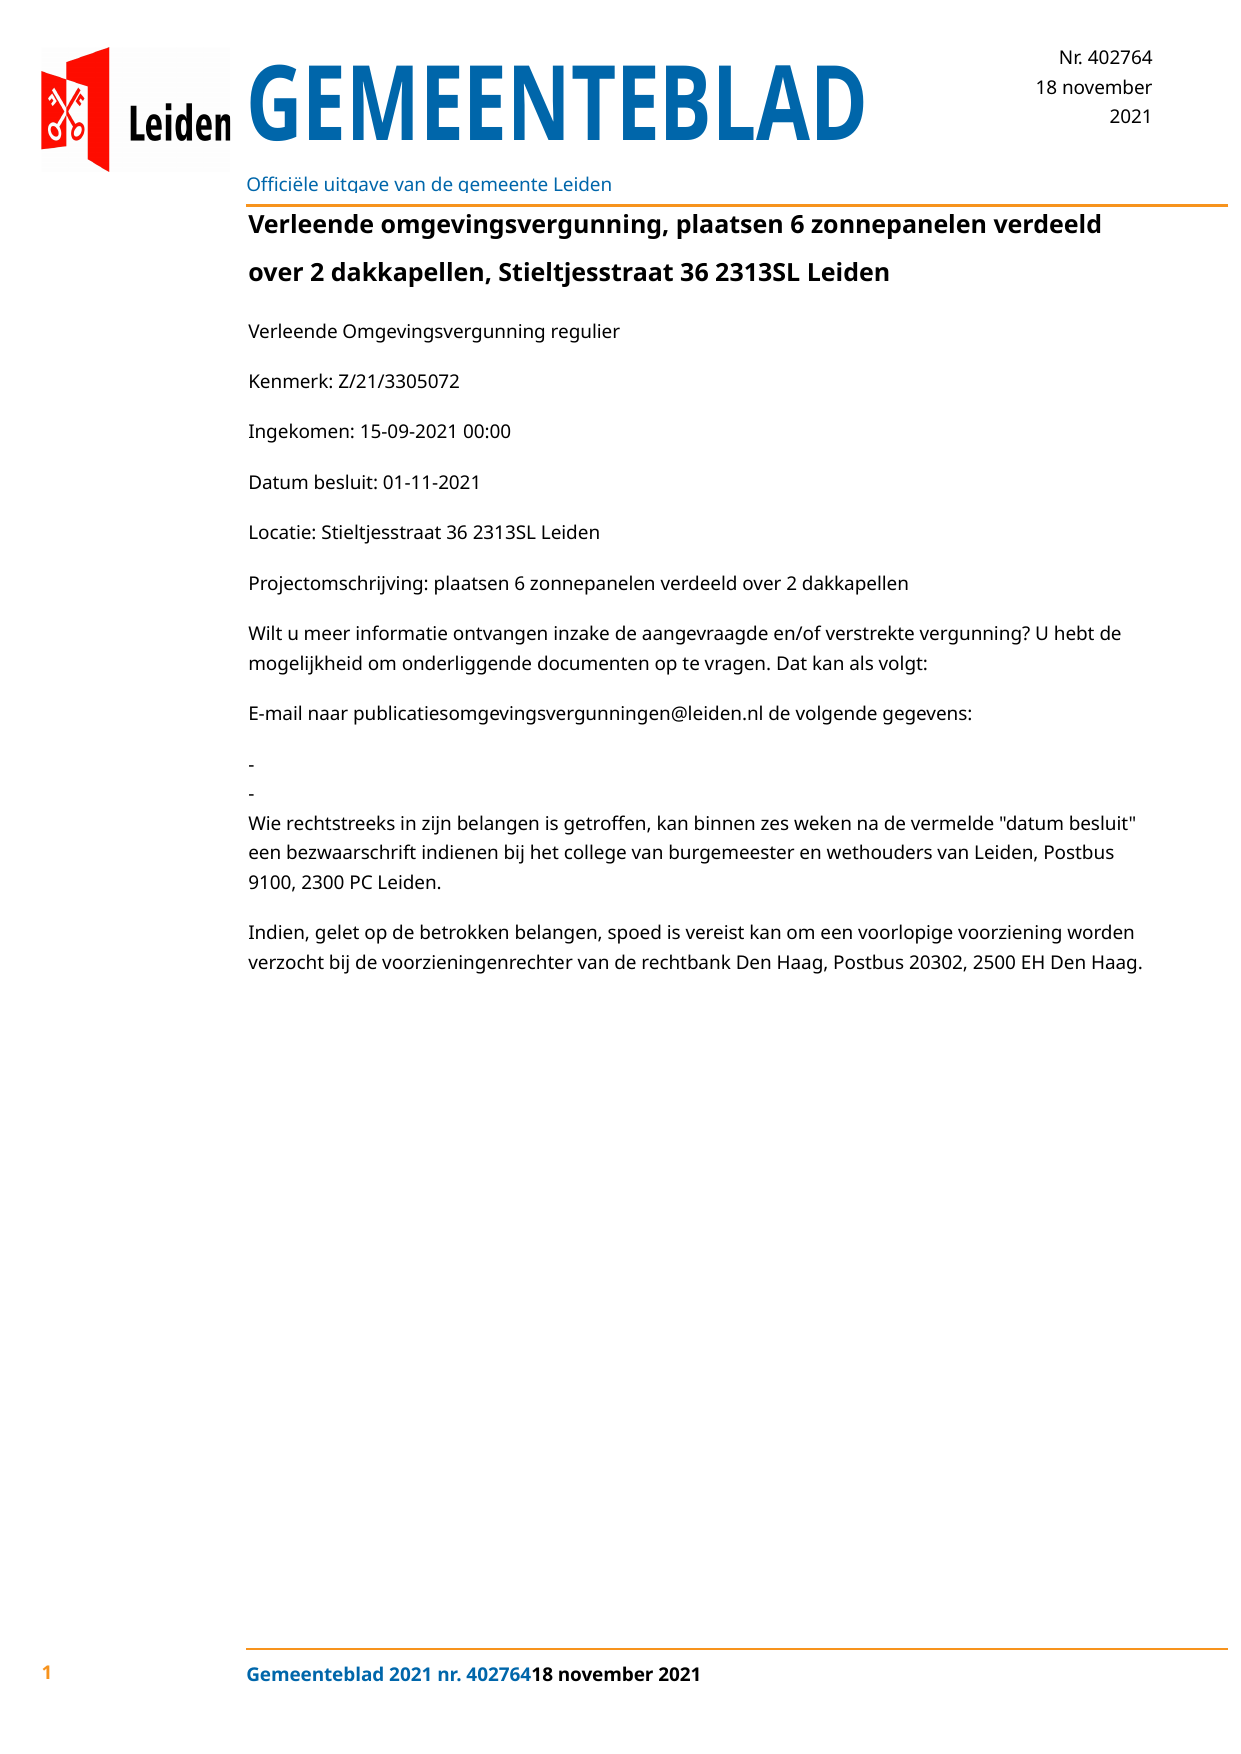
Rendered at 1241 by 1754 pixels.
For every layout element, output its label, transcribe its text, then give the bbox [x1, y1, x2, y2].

picture [41, 47, 231, 172]
text Verleende Omgevingsvergunning regulier [248, 318, 1152, 344]
text E-mail naar publicatiesomgevingsvergunningen@leiden.nl de volgende gegevens: [248, 700, 1152, 726]
text Verleende omgevingsvergunning, plaatsen 6 zonnepanelen verdeeld over 2 dakkapellen, Stieltjesstraat 36 2313SL Leiden [248, 207, 1152, 288]
text Kenmerk: Z/21/3305072 [248, 368, 1152, 394]
text Ingekomen: 15-09-2021 00:00 [248, 419, 1152, 444]
text Indien, gelet op de betrokken belangen, spoed is vereist kan om een voorlopige voorziening worden verzocht bij de voorzieningenrechter van de rechtbank Den Haag, Postbus 20302, 2500 EH Den Haag. [248, 919, 1152, 975]
text Locatie: Stieltjesstraat 36 2313SL Leiden [248, 519, 1152, 545]
text Projectomschrijving: plaatsen 6 zonnepanelen verdeeld over 2 dakkapellen [248, 570, 1152, 596]
text Wie rechtstreeks in zijn belangen is getroffen, kan binnen zes weken na de vermelde "datum besluit" een bezwaarschrift indienen bij het college van burgemeester en wethouders van Leiden, Postbus 9100, 2300 PC Leiden. [248, 810, 1152, 895]
text Wilt u meer informatie ontvangen inzake de aangevraagde en/of verstrekte vergunning? U hebt de mogelijkheid om onderliggende documenten op te vragen. Dat kan als volgt: [248, 620, 1152, 676]
text Datum besluit: 01-11-2021 [248, 469, 1152, 495]
